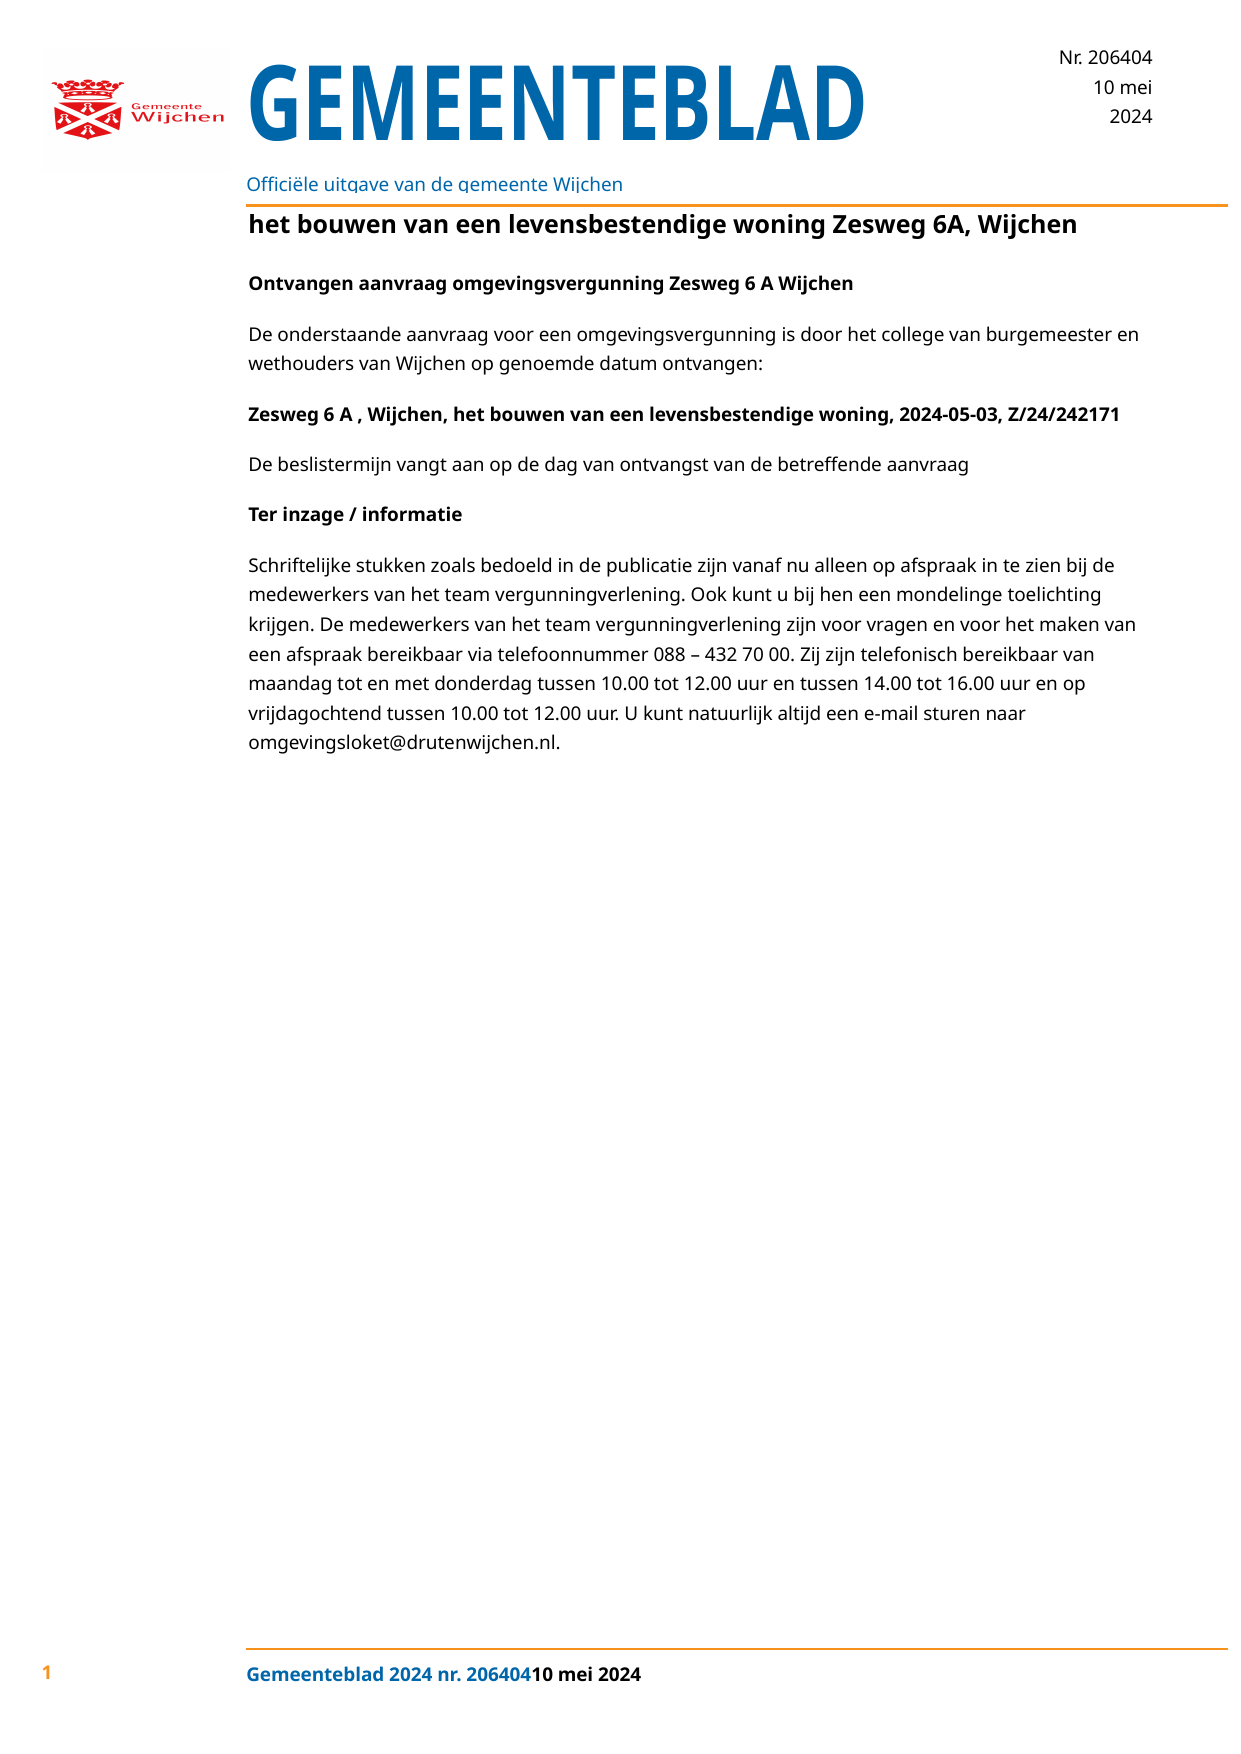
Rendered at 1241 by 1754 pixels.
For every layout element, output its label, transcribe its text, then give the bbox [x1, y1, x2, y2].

text Ontvangen aanvraag omgevingsvergunning Zesweg 6 A Wijchen [248, 270, 1152, 296]
text het bouwen van een levensbestendige woning Zesweg 6A, Wijchen [248, 207, 1152, 241]
text Zesweg 6 A , Wijchen, het bouwen van een levensbestendige woning, 2024-05-03, Z/24/242171 [248, 401, 1152, 426]
picture [41, 47, 231, 172]
text Ter inzage / informatie [248, 502, 1152, 527]
text De beslistermijn vangt aan op de dag van ontvangst van de betreffende aanvraag [248, 451, 1152, 477]
text Schriftelijke stukken zoals bedoeld in de publicatie zijn vanaf nu alleen op afspraak in te zien bij de medewerkers van het team vergunningverlening. Ook kunt u bij hen een mondelinge toelichting krijgen. De medewerkers van het team vergunningverlening zijn voor vragen en voor het maken van een afspraak bereikbaar via telefoonnummer 088 – 432 70 00. Zij zijn telefonisch bereikbaar van maandag tot en met donderdag tussen 10.00 tot 12.00 uur en tussen 14.00 tot 16.00 uur en op vrijdagochtend tussen 10.00 tot 12.00 uur. U kunt natuurlijk altijd een e-mail sturen naar omgevingsloket@drutenwijchen.nl. [248, 552, 1152, 755]
text De onderstaande aanvraag voor een omgevingsvergunning is door het college van burgemeester en wethouders van Wijchen op genoemde datum ontvangen: [248, 321, 1152, 376]
